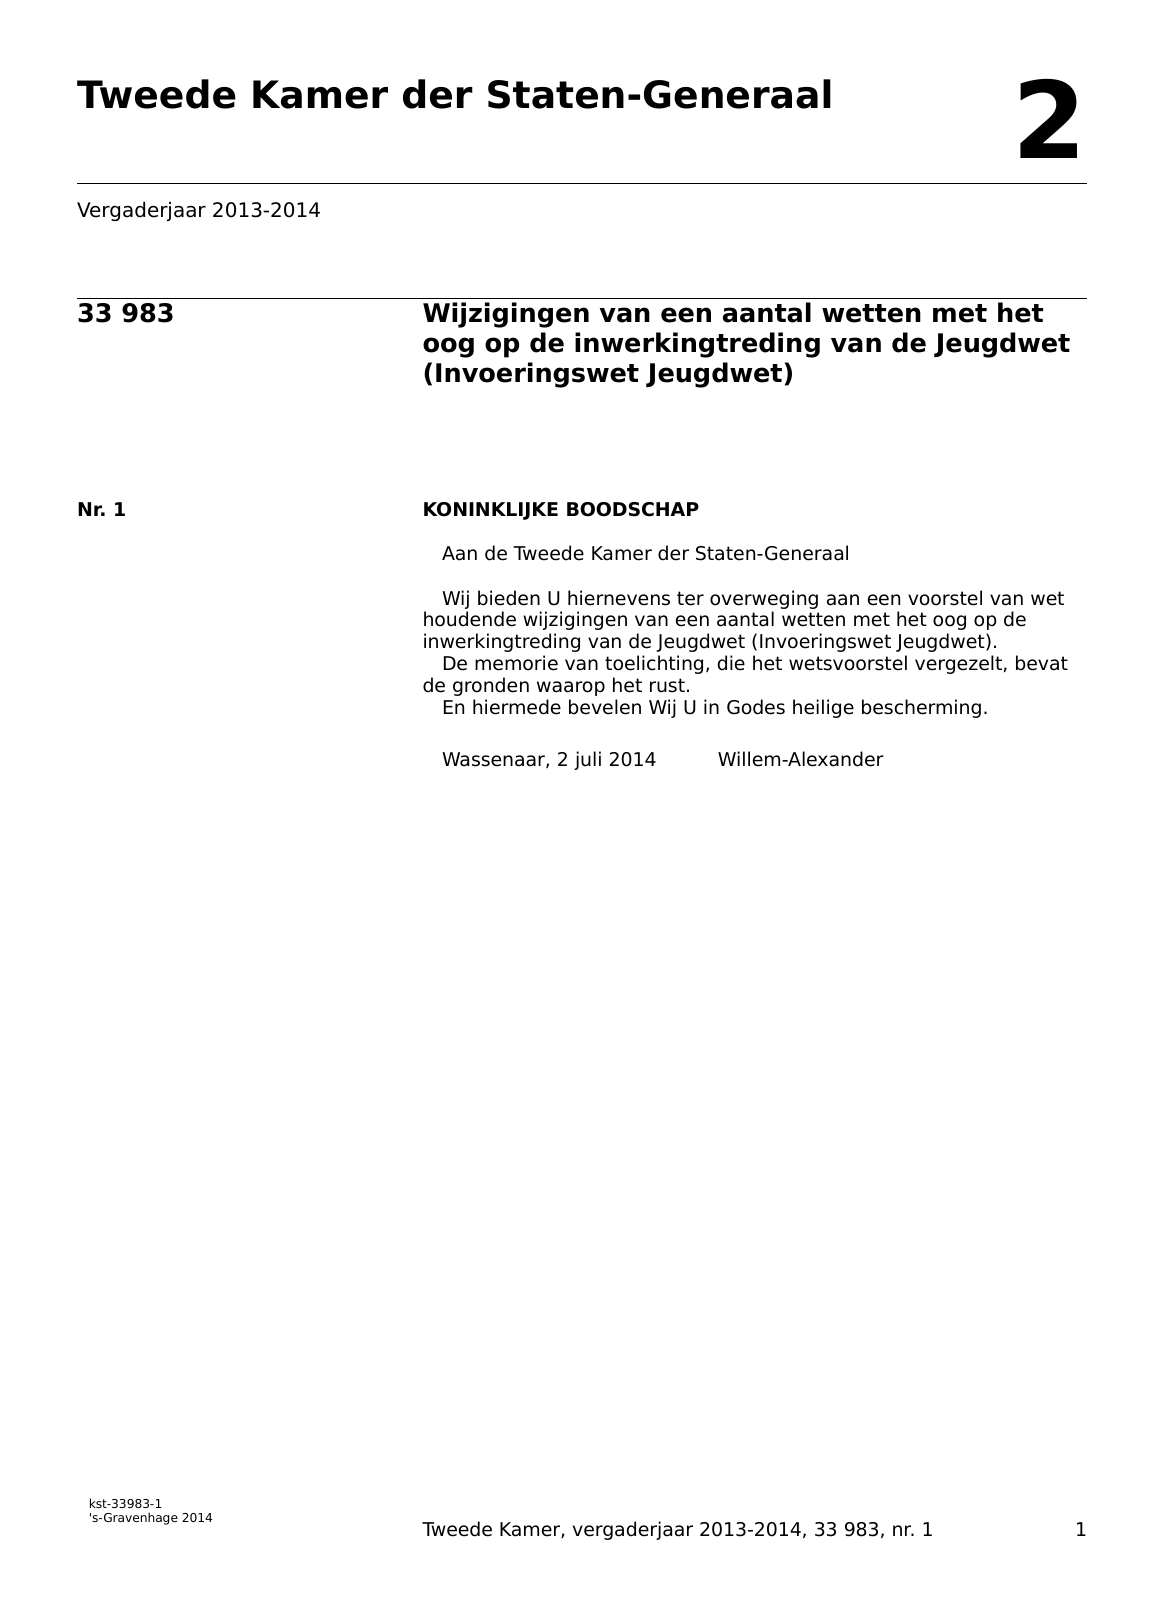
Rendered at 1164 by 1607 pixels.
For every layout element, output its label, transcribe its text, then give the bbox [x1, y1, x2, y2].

table_header Tweede Kamer der Staten-Generaal [77, 59, 886, 183]
text En hiermede bevelen Wij U in Godes heilige bescherming. [422, 697, 1087, 719]
table_cell Vergaderjaar 2013-2014 [77, 184, 1087, 298]
subtitle 33 983 Wijzigingen van een aantal wetten met het oog op de inwerkingtreding van de Jeugdwet (Invoeringswet Jeugdwet) [77, 299, 1087, 388]
text 's-Gravenhage 2014 [88, 1511, 323, 1525]
text De memorie van toelichting, die het wetsvoorstel vergezelt, bevat de gronden waarop het rust. [422, 653, 1087, 697]
text Wij bieden U hiernevens ter overweging aan een voorstel van wet houdende wijzigingen van een aantal wetten met het oog op de inwerkingtreding van de Jeugdwet (Invoeringswet Jeugdwet). [422, 587, 1087, 653]
subtitle Nr. 1 KONINKLIJKE BOODSCHAP [77, 499, 1087, 521]
text Wassenaar, 2 juli 2014 Willem-Alexander [422, 749, 1087, 771]
text Aan de Tweede Kamer der Staten-Generaal [422, 543, 1087, 565]
text kst-33983-1 [88, 1497, 323, 1511]
table_header 2 [886, 59, 1087, 183]
